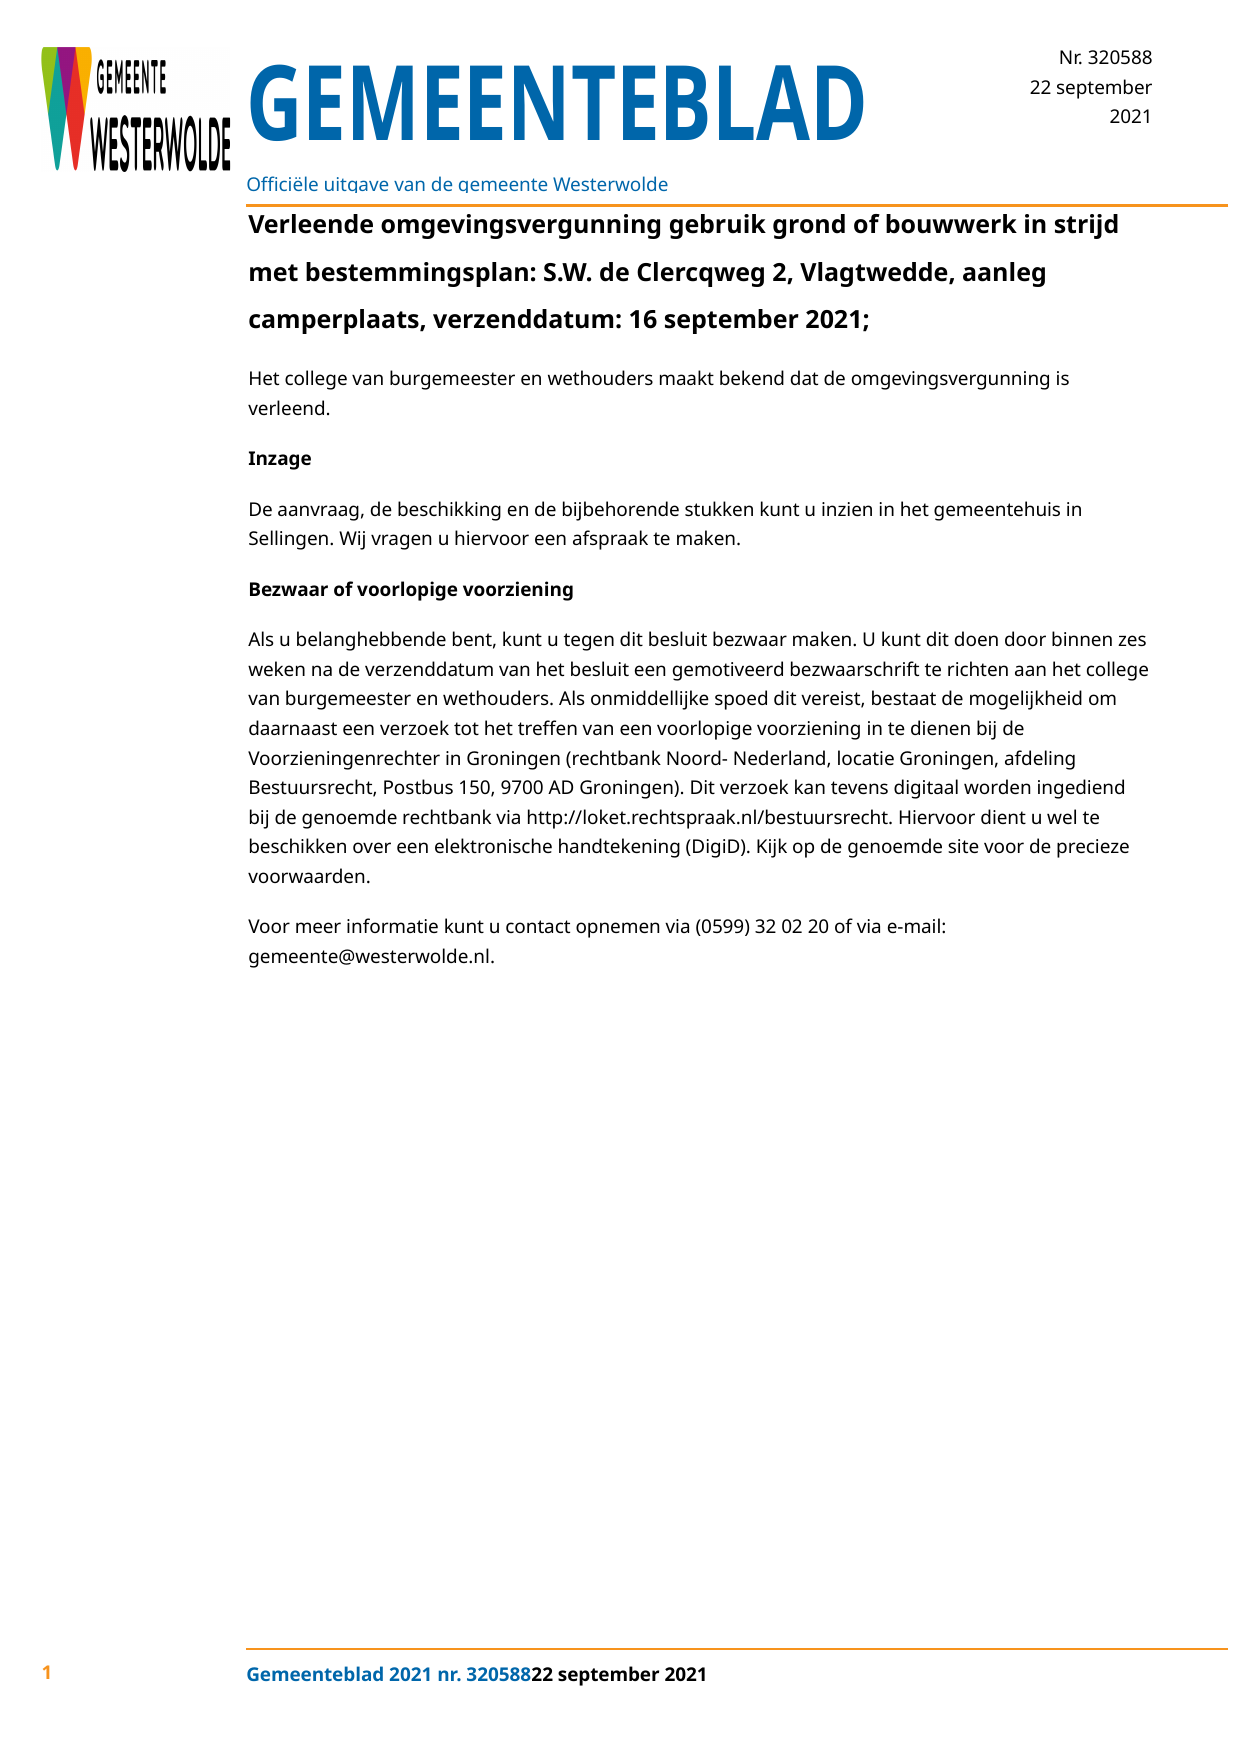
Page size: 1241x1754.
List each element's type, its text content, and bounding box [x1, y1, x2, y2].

text Als u belanghebbende bent, kunt u tegen dit besluit bezwaar maken. U kunt dit doen door binnen zes weken na de verzenddatum van het besluit een gemotiveerd bezwaarschrift te richten aan het college van burgemeester en wethouders. Als onmiddellijke spoed dit vereist, bestaat de mogelijkheid om daarnaast een verzoek tot het treffen van een voorlopige voorziening in te dienen bij de Voorzieningenrechter in Groningen (rechtbank Noord- Nederland, locatie Groningen, afdeling Bestuursrecht, Postbus 150, 9700 AD Groningen). Dit verzoek kan tevens digitaal worden ingediend bij de genoemde rechtbank via http://loket.rechtspraak.nl/bestuursrecht. Hiervoor dient u wel te beschikken over een elektronische handtekening (DigiD). Kijk op de genoemde site voor de precieze voorwaarden. [248, 626, 1152, 889]
text Het college van burgemeester en wethouders maakt bekend dat de omgevingsvergunning is verleend. [248, 366, 1152, 421]
text De aanvraag, de beschikking en de bijbehorende stukken kunt u inzien in het gemeentehuis in Sellingen. Wij vragen u hiervoor een afspraak te maken. [248, 496, 1152, 551]
text Voor meer informatie kunt u contact opnemen via (0599) 32 02 20 of via e-mail: gemeente@westerwolde.nl. [248, 913, 1152, 969]
picture [41, 47, 231, 172]
text Bezwaar of voorlopige voorziening [248, 576, 1152, 602]
text Inzage [248, 446, 1152, 471]
text Verleende omgevingsvergunning gebruik grond of bouwwerk in strijd met bestemmingsplan: S.W. de Clercqweg 2, Vlagtwedde, aanleg camperplaats, verzenddatum: 16 september 2021; [248, 207, 1152, 336]
